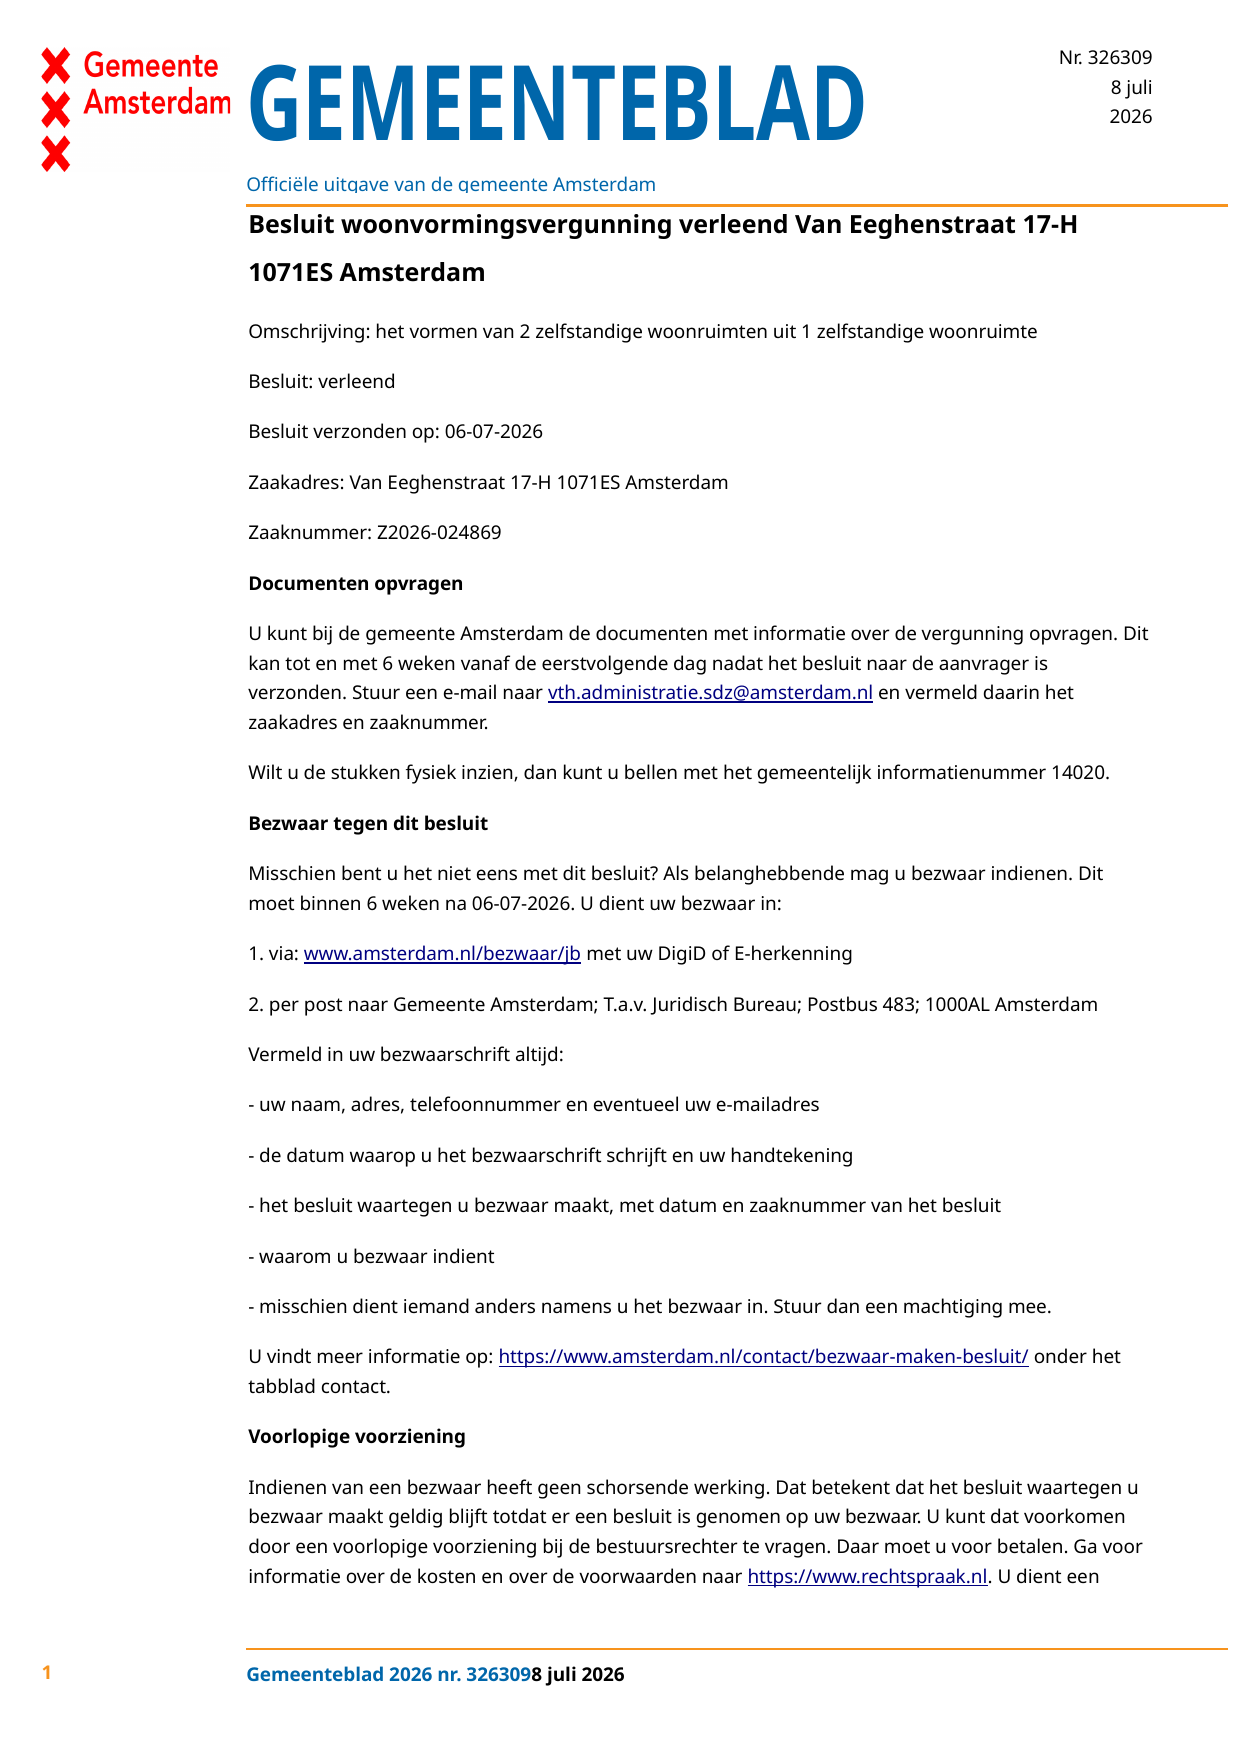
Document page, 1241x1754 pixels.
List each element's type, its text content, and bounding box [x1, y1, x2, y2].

text Wilt u de stukken fysiek inzien, dan kunt u bellen met het gemeentelijk informatienummer 14020. [248, 759, 1152, 785]
text Misschien bent u het niet eens met dit besluit? Als belanghebbende mag u bezwaar indienen. Dit moet binnen 6 weken na 06-07-2026. U dient uw bezwaar in: [248, 860, 1152, 916]
text Zaakadres: Van Eeghenstraat 17-H 1071ES Amsterdam [248, 469, 1152, 495]
text Besluit verzonden op: 06-07-2026 [248, 419, 1152, 444]
text Vermeld in uw bezwaarschrift altijd: [248, 1041, 1152, 1067]
text Besluit: verleend [248, 368, 1152, 394]
text 2. per post naar Gemeente Amsterdam; T.a.v. Juridisch Bureau; Postbus 483; 1000AL Amsterdam [248, 991, 1152, 1017]
text 1. via: www.amsterdam.nl/bezwaar/jb met uw DigiD of E-herkenning [248, 940, 1152, 966]
text U vindt meer informatie op: https://www.amsterdam.nl/contact/bezwaar-maken-besluit/ onder het tabblad contact. [248, 1344, 1152, 1399]
text Besluit woonvormingsvergunning verleend Van Eeghenstraat 17-H 1071ES Amsterdam [248, 207, 1152, 288]
text - uw naam, adres, telefoonnummer en eventueel uw e-mailadres [248, 1092, 1152, 1117]
text Omschrijving: het vormen van 2 zelfstandige woonruimten uit 1 zelfstandige woonruimte [248, 318, 1152, 344]
text - waarom u bezwaar indient [248, 1243, 1152, 1269]
text - het besluit waartegen u bezwaar maakt, met datum en zaaknummer van het besluit [248, 1192, 1152, 1218]
text Indienen van een bezwaar heeft geen schorsende werking. Dat betekent dat het besluit waartegen u bezwaar maakt geldig blijft totdat er een besluit is genomen op uw bezwaar. U kunt dat voorkomen door een voorlopige voorziening bij de bestuursrechter te vragen. Daar moet u voor betalen. Ga voor informatie over de kosten en over de voorwaarden naar https://www.rechtspraak.nl. U dient een [248, 1474, 1152, 1589]
text Zaaknummer: Z2026-024869 [248, 519, 1152, 545]
text - de datum waarop u het bezwaarschrift schrijft en uw handtekening [248, 1142, 1152, 1168]
text Bezwaar tegen dit besluit [248, 810, 1152, 836]
text Documenten opvragen [248, 570, 1152, 596]
text U kunt bij de gemeente Amsterdam de documenten met informatie over de vergunning opvragen. Dit kan tot en met 6 weken vanaf de eerstvolgende dag nadat het besluit naar de aanvrager is verzonden. Stuur een e-mail naar vth.administratie.sdz@amsterdam.nl en vermeld daarin het zaakadres en zaaknummer. [248, 620, 1152, 735]
text Voorlopige voorziening [248, 1424, 1152, 1449]
text - misschien dient iemand anders namens u het bezwaar in. Stuur dan een machtiging mee. [248, 1293, 1152, 1319]
picture [41, 47, 231, 172]
